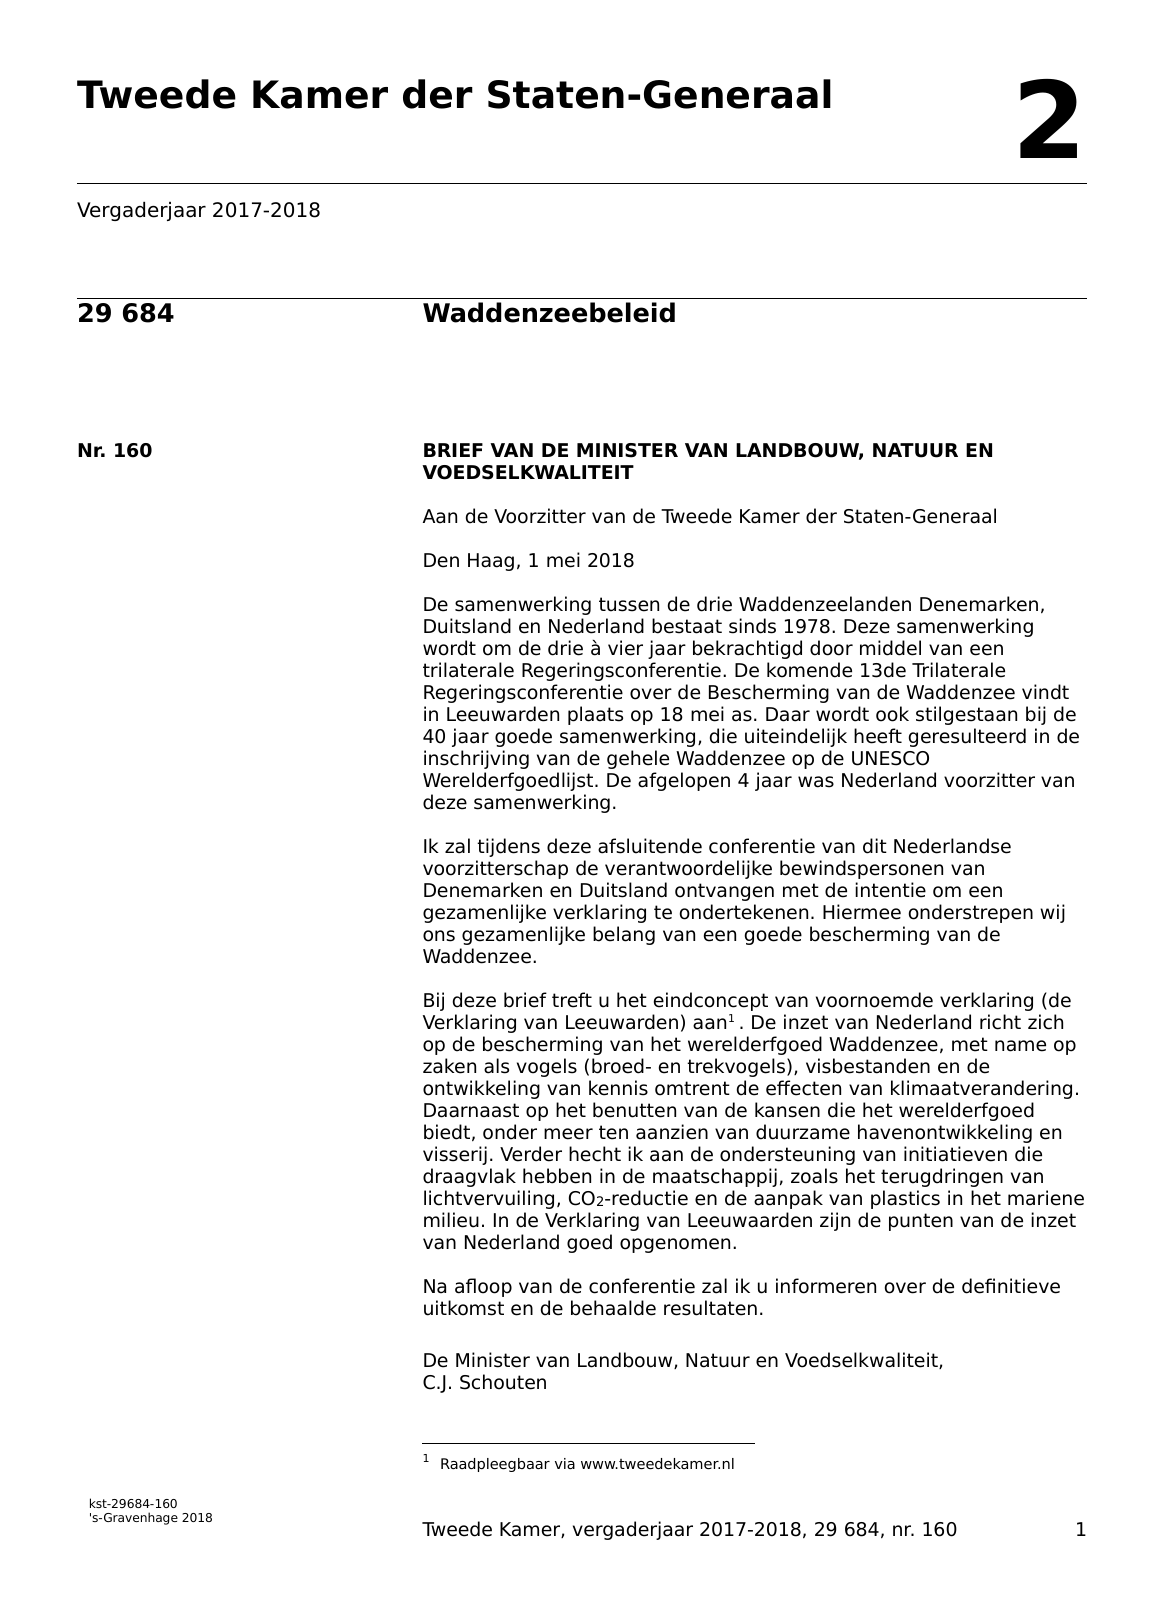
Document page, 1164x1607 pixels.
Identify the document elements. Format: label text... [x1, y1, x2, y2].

subtitle 29 684 Waddenzeebeleid [77, 299, 1087, 329]
text Ik zal tijdens deze afsluitende conferentie van dit Nederlandse voorzitterschap de verantwoordelijke bewindspersonen van Denemarken en Duitsland ontvangen met de intentie om een gezamenlijke verklaring te ondertekenen. Hiermee onderstrepen wij ons gezamenlijke belang van een goede bescherming van de Waddenzee. [422, 836, 1087, 968]
text Den Haag, 1 mei 2018 [422, 550, 1087, 572]
text Raadpleegbaar via www.tweedekamer.nl [422, 1452, 1087, 1474]
subtitle Nr. 160 BRIEF VAN DE MINISTER VAN LANDBOUW, NATUUR EN VOEDSELKWALITEIT [77, 440, 1087, 484]
text De samenwerking tussen de drie Waddenzeelanden Denemarken, Duitsland en Nederland bestaat sinds 1978. Deze samenwerking wordt om de drie à vier jaar bekrachtigd door middel van een trilaterale Regeringsconferentie. De komende 13de Trilaterale Regeringsconferentie over de Bescherming van de Waddenzee vindt in Leeuwarden plaats op 18 mei as. Daar wordt ook stilgestaan bij de 40 jaar goede samenwerking, die uiteindelijk heeft geresulteerd in de inschrijving van de gehele Waddenzee op de UNESCO Werelderfgoedlijst. De afgelopen 4 jaar was Nederland voorzitter van deze samenwerking. [422, 594, 1087, 814]
text 's-Gravenhage 2018 [88, 1511, 323, 1525]
text De Minister van Landbouw, Natuur en Voedselkwaliteit, C.J. Schouten [422, 1350, 1087, 1394]
table_header 2 [886, 59, 1087, 183]
text Bij deze brief treft u het eindconcept van voornoemde verklaring (de Verklaring van Leeuwarden) aan. De inzet van Nederland richt zich op de bescherming van het werelderfgoed Waddenzee, met name op zaken als vogels (broed- en trekvogels), visbestanden en de ontwikkeling van kennis omtrent de effecten van klimaatverandering. Daarnaast op het benutten van de kansen die het werelderfgoed biedt, onder meer ten aanzien van duurzame havenontwikkeling en visserij. Verder hecht ik aan de ondersteuning van initiatieven die draagvlak hebben in de maatschappij, zoals het terugdringen van lichtvervuiling, CO2-reductie en de aanpak van plastics in het mariene milieu. In de Verklaring van Leeuwaarden zijn de punten van de inzet van Nederland goed opgenomen. [422, 990, 1087, 1254]
table_header Tweede Kamer der Staten-Generaal [77, 59, 886, 183]
text Na afloop van de conferentie zal ik u informeren over de definitieve uitkomst en de behaalde resultaten. [422, 1276, 1087, 1320]
text Aan de Voorzitter van de Tweede Kamer der Staten-Generaal [422, 506, 1087, 528]
table_cell Vergaderjaar 2017-2018 [77, 184, 1087, 298]
text kst-29684-160 [88, 1497, 323, 1511]
